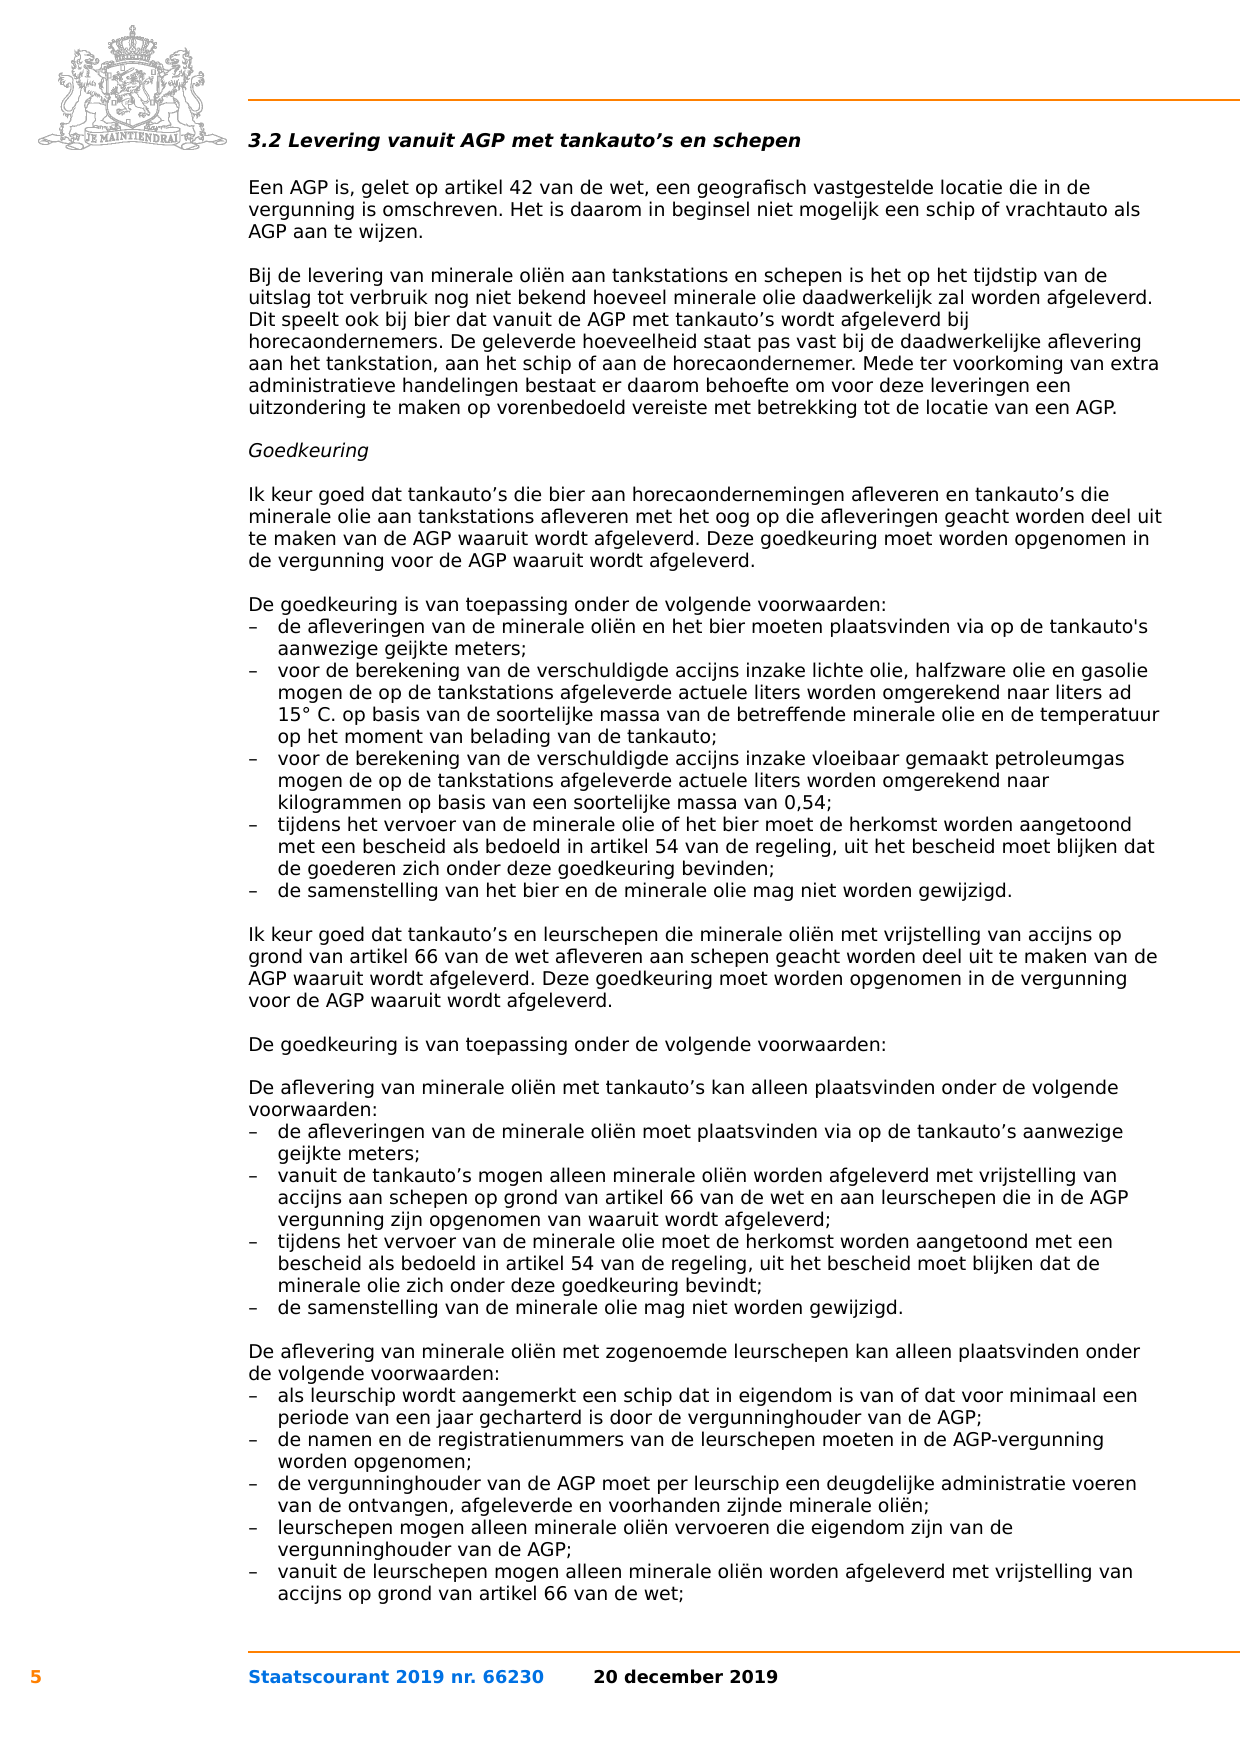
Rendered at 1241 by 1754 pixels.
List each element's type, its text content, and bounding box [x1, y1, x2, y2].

text – leurschepen mogen alleen minerale oliën vervoeren die eigendom zijn van de vergunninghouder van de AGP; [248, 1517, 1163, 1561]
text – voor de berekening van de verschuldigde accijns inzake vloeibaar gemaakt petroleumgas mogen de op de tankstations afgeleverde actuele liters worden omgerekend naar kilogrammen op basis van een soortelijke massa van 0,54; [248, 748, 1163, 814]
text – voor de berekening van de verschuldigde accijns inzake lichte olie, halfzware olie en gasolie mogen de op de tankstations afgeleverde actuele liters worden omgerekend naar liters ad 15° C. op basis van de soortelijke massa van de betreffende minerale olie en de temperatuur op het moment van belading van de tankauto; [248, 660, 1163, 748]
subtitle Goedkeuring [248, 440, 1163, 462]
text – als leurschip wordt aangemerkt een schip dat in eigendom is van of dat voor minimaal een periode van een jaar gecharterd is door de vergunninghouder van de AGP; [248, 1385, 1163, 1429]
text – vanuit de tankauto’s mogen alleen minerale oliën worden afgeleverd met vrijstelling van accijns aan schepen op grond van artikel 66 van de wet en aan leurschepen die in de AGP vergunning zijn opgenomen van waaruit wordt afgeleverd; [248, 1165, 1163, 1231]
text Ik keur goed dat tankauto’s en leurschepen die minerale oliën met vrijstelling van accijns op grond van artikel 66 van de wet afleveren aan schepen geacht worden deel uit te maken van de AGP waaruit wordt afgeleverd. Deze goedkeuring moet worden opgenomen in de vergunning voor de AGP waaruit wordt afgeleverd. [248, 924, 1163, 1012]
text De aflevering van minerale oliën met zogenoemde leurschepen kan alleen plaatsvinden onder de volgende voorwaarden: [248, 1341, 1163, 1385]
text De goedkeuring is van toepassing onder de volgende voorwaarden: [248, 594, 1163, 616]
text Bij de levering van minerale oliën aan tankstations en schepen is het op het tijdstip van de uitslag tot verbruik nog niet bekend hoeveel minerale olie daadwerkelijk zal worden afgeleverd. Dit speelt ook bij bier dat vanuit de AGP met tankauto’s wordt afgeleverd bij horecaondernemers. De geleverde hoeveelheid staat pas vast bij de daadwerkelijke aflevering aan het tankstation, aan het schip of aan de horecaondernemer. Mede ter voorkoming van extra administratieve handelingen bestaat er daarom behoefte om voor deze leveringen een uitzondering te maken op vorenbedoeld vereiste met betrekking tot de locatie van een AGP. [248, 265, 1163, 418]
subtitle 3.2 Levering vanuit AGP met tankauto’s en schepen [248, 130, 1163, 152]
text Een AGP is, gelet op artikel 42 van de wet, een geografisch vastgestelde locatie die in de vergunning is omschreven. Het is daarom in beginsel niet mogelijk een schip of vrachtauto als AGP aan te wijzen. [248, 177, 1163, 243]
text – de vergunninghouder van de AGP moet per leurschip een deugdelijke administratie voeren van de ontvangen, afgeleverde en voorhanden zijnde minerale oliën; [248, 1473, 1163, 1517]
text – de afleveringen van de minerale oliën en het bier moeten plaatsvinden via op de tankauto's aanwezige geijkte meters; [248, 616, 1163, 660]
text Ik keur goed dat tankauto’s die bier aan horecaondernemingen afleveren en tankauto’s die minerale olie aan tankstations afleveren met het oog op die afleveringen geacht worden deel uit te maken van de AGP waaruit wordt afgeleverd. Deze goedkeuring moet worden opgenomen in de vergunning voor de AGP waaruit wordt afgeleverd. [248, 484, 1163, 572]
text – vanuit de leurschepen mogen alleen minerale oliën worden afgeleverd met vrijstelling van accijns op grond van artikel 66 van de wet; [248, 1561, 1163, 1605]
text – tijdens het vervoer van de minerale olie of het bier moet de herkomst worden aangetoond met een bescheid als bedoeld in artikel 54 van de regeling, uit het bescheid moet blijken dat de goederen zich onder deze goedkeuring bevinden; [248, 814, 1163, 880]
text – de namen en de registratienummers van de leurschepen moeten in de AGP-vergunning worden opgenomen; [248, 1429, 1163, 1473]
text – de afleveringen van de minerale oliën moet plaatsvinden via op de tankauto’s aanwezige geijkte meters; [248, 1121, 1163, 1165]
picture [38, 25, 227, 150]
text – de samenstelling van de minerale olie mag niet worden gewijzigd. [248, 1297, 1163, 1319]
text – tijdens het vervoer van de minerale olie moet de herkomst worden aangetoond met een bescheid als bedoeld in artikel 54 van de regeling, uit het bescheid moet blijken dat de minerale olie zich onder deze goedkeuring bevindt; [248, 1231, 1163, 1297]
text – de samenstelling van het bier en de minerale olie mag niet worden gewijzigd. [248, 880, 1163, 902]
text De aflevering van minerale oliën met tankauto’s kan alleen plaatsvinden onder de volgende voorwaarden: [248, 1077, 1163, 1121]
text De goedkeuring is van toepassing onder de volgende voorwaarden: [248, 1033, 1163, 1055]
